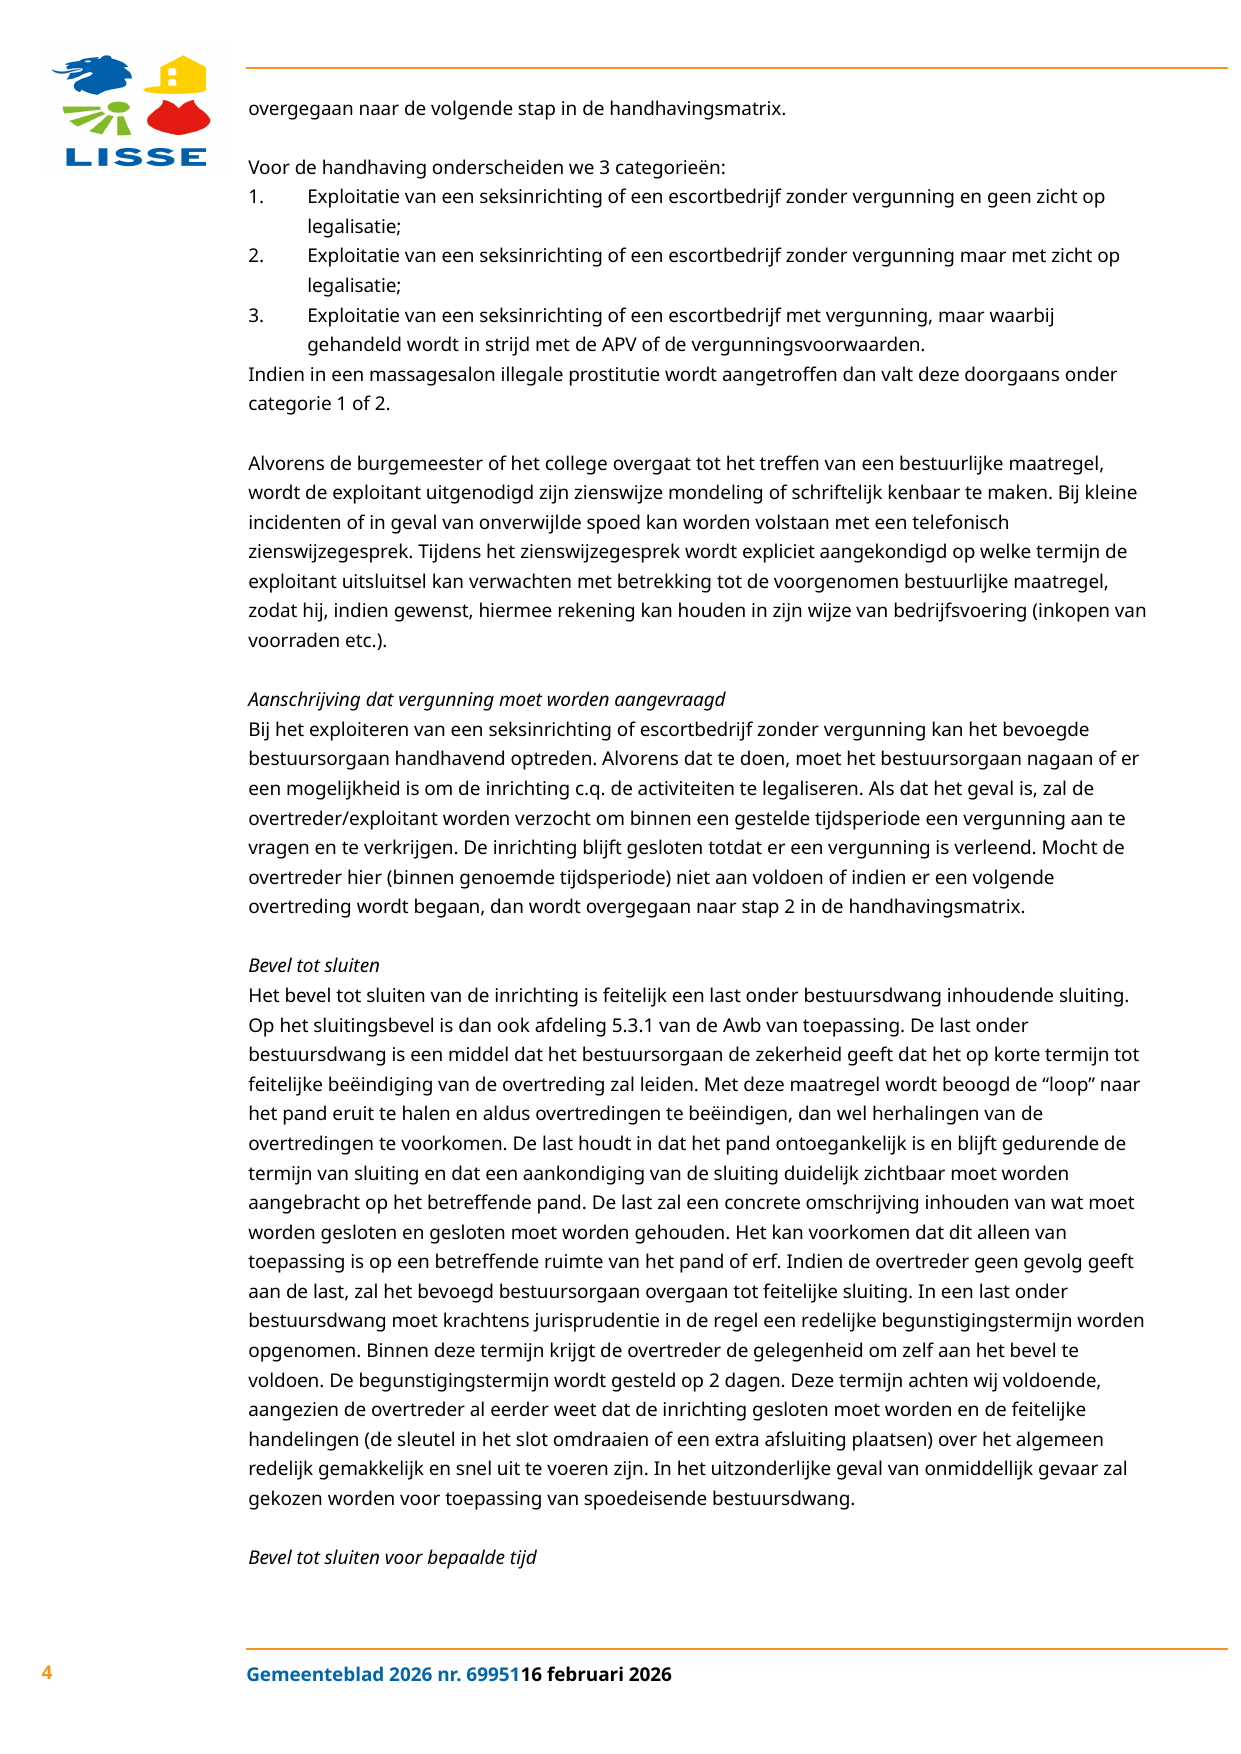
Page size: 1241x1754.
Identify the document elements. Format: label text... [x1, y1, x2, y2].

text Het bevel tot sluiten van de inrichting is feitelijk een last onder bestuursdwang inhoudende sluiting. Op het sluitingsbevel is dan ook afdeling 5.3.1 van de Awb van toepassing. De last onder bestuursdwang is een middel dat het bestuursorgaan de zekerheid geeft dat het op korte termijn tot feitelijke beëindiging van de overtreding zal leiden. Met deze maatregel wordt beoogd de “loop” naar het pand eruit te halen en aldus overtredingen te beëindigen, dan wel herhalingen van de overtredingen te voorkomen. De last houdt in dat het pand ontoegankelijk is en blijft gedurende de termijn van sluiting en dat een aankondiging van de sluiting duidelijk zichtbaar moet worden aangebracht op het betreffende pand. De last zal een concrete omschrijving inhouden van wat moet worden gesloten en gesloten moet worden gehouden. Het kan voorkomen dat dit alleen van toepassing is op een betreffende ruimte van het pand of erf. Indien de overtreder geen gevolg geeft aan de last, zal het bevoegd bestuursorgaan overgaan tot feitelijke sluiting. In een last onder bestuursdwang moet krachtens jurisprudentie in de regel een redelijke begunstigingstermijn worden opgenomen. Binnen deze termijn krijgt de overtreder de gelegenheid om zelf aan het bevel te voldoen. De begunstigingstermijn wordt gesteld op 2 dagen. Deze termijn achten wij voldoende, aangezien de overtreder al eerder weet dat de inrichting gesloten moet worden en de feitelijke handelingen (de sleutel in het slot omdraaien of een extra afsluiting plaatsen) over het algemeen redelijk gemakkelijk en snel uit te voeren zijn. In het uitzonderlijke geval van onmiddellijk gevaar zal gekozen worden voor toepassing van spoedeisende bestuursdwang. [248, 982, 1152, 1511]
text Alvorens de burgemeester of het college overgaat tot het treffen van een bestuurlijke maatregel, wordt de exploitant uitgenodigd zijn zienswijze mondeling of schriftelijk kenbaar te maken. Bij kleine incidenten of in geval van onverwijlde spoed kan worden volstaan met een telefonisch zienswijzegesprek. Tijdens het zienswijzegesprek wordt expliciet aangekondigd op welke termijn de exploitant uitsluitsel kan verwachten met betrekking tot de voorgenomen bestuurlijke maatregel, zodat hij, indien gewenst, hiermee rekening kan houden in zijn wijze van bedrijfsvoering (inkopen van voorraden etc.). [248, 450, 1152, 653]
text overgegaan naar de volgende stap in de handhavingsmatrix. [248, 95, 1152, 121]
text Voor de handhaving onderscheiden we 3 categorieën: [248, 154, 1152, 180]
list Exploitatie van een seksinrichting of een escortbedrijf met vergunning, maar waarbij gehandeld wordt in strijd met de APV of de vergunningsvoorwaarden. [248, 302, 1152, 357]
text Bij het exploiteren van een seksinrichting of escortbedrijf zonder vergunning kan het bevoegde bestuursorgaan handhavend optreden. Alvorens dat te doen, moet het bestuursorgaan nagaan of er een mogelijkheid is om de inrichting c.q. de activiteiten te legaliseren. Als dat het geval is, zal de overtreder/exploitant worden verzocht om binnen een gestelde tijdsperiode een vergunning aan te vragen en te verkrijgen. De inrichting blijft gesloten totdat er een vergunning is verleend. Mocht de overtreder hier (binnen genoemde tijdsperiode) niet aan voldoen of indien er een volgende overtreding wordt begaan, dan wordt overgegaan naar stap 2 in de handhavingsmatrix. [248, 716, 1152, 919]
text Bevel tot sluiten [248, 953, 1152, 978]
list Exploitatie van een seksinrichting of een escortbedrijf zonder vergunning en geen zicht op legalisatie; [248, 183, 1152, 239]
text Aanschrijving dat vergunning moet worden aangevraagd [248, 686, 1152, 712]
text Indien in een massagesalon illegale prostitutie wordt aangetroffen dan valt deze doorgaans onder categorie 1 of 2. [248, 361, 1152, 416]
list Exploitatie van een seksinrichting of een escortbedrijf zonder vergunning maar met zicht op legalisatie; [248, 243, 1152, 298]
text Bevel tot sluiten voor bepaalde tijd [248, 1544, 1152, 1570]
picture [41, 47, 231, 172]
